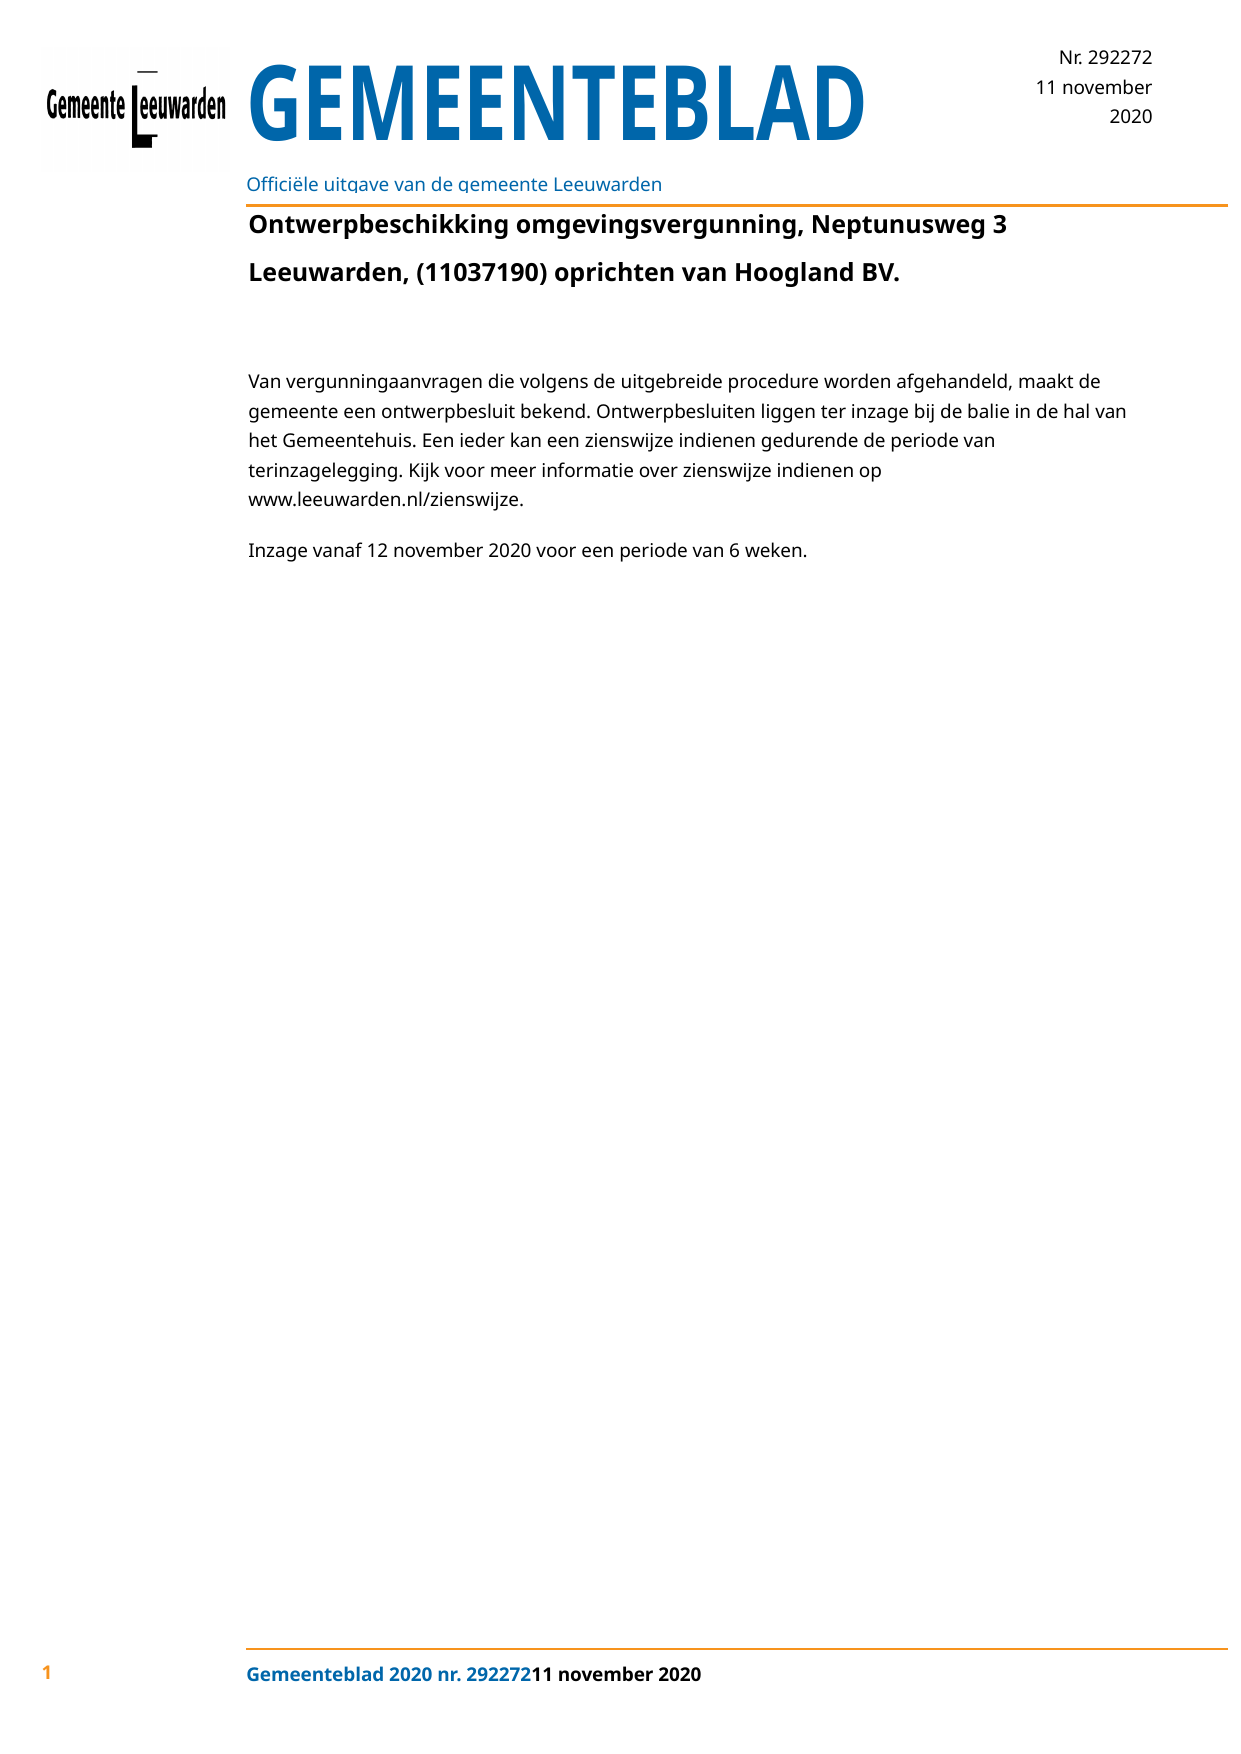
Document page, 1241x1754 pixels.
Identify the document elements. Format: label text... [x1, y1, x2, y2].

text Ontwerpbeschikking omgevingsvergunning, Neptunusweg 3 Leeuwarden, (11037190) oprichten van Hoogland BV. [248, 207, 1152, 288]
text Inzage vanaf 12 november 2020 voor een periode van 6 weken. [248, 537, 1152, 563]
picture [41, 47, 231, 172]
text Van vergunningaanvragen die volgens de uitgebreide procedure worden afgehandeld, maakt de gemeente een ontwerpbesluit bekend. Ontwerpbesluiten liggen ter inzage bij de balie in de hal van het Gemeentehuis. Een ieder kan een zienswijze indienen gedurende de periode van terinzagelegging. Kijk voor meer informatie over zienswijze indienen op www.leeuwarden.nl/zienswijze. [248, 368, 1152, 512]
